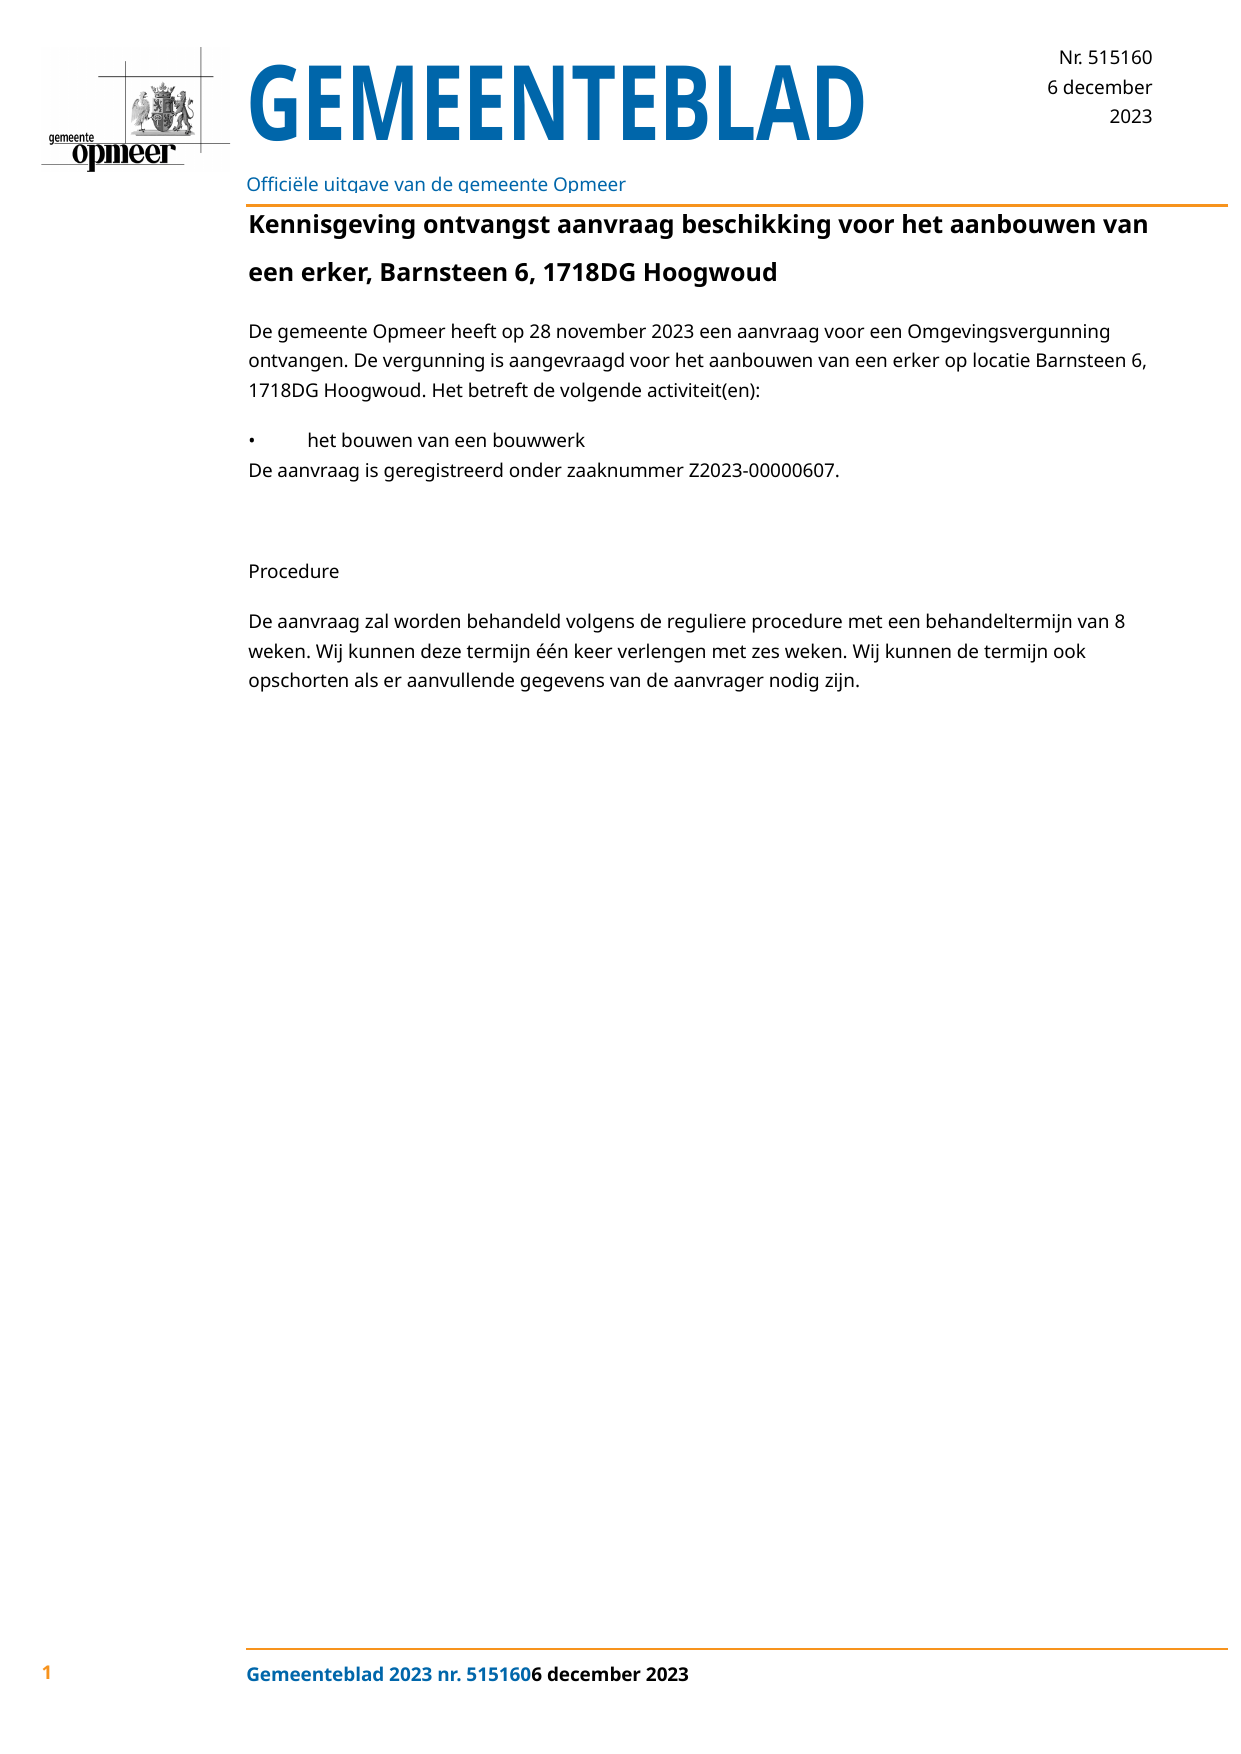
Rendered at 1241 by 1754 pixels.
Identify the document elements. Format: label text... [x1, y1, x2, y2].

text De aanvraag is geregistreerd onder zaaknummer Z2023-00000607. [248, 457, 1152, 483]
list het bouwen van een bouwwerk [248, 427, 1152, 453]
text Kennisgeving ontvangst aanvraag beschikking voor het aanbouwen van een erker, Barnsteen 6, 1718DG Hoogwoud [248, 207, 1152, 288]
text De gemeente Opmeer heeft op 28 november 2023 een aanvraag voor een Omgevingsvergunning ontvangen. De vergunning is aangevraagd voor het aanbouwen van een erker op locatie Barnsteen 6, 1718DG Hoogwoud. Het betreft de volgende activiteit(en): [248, 318, 1152, 403]
text Procedure [248, 558, 1152, 584]
text De aanvraag zal worden behandeld volgens de reguliere procedure met een behandeltermijn van 8 weken. Wij kunnen deze termijn één keer verlengen met zes weken. Wij kunnen de termijn ook opschorten als er aanvullende gegevens van de aanvrager nodig zijn. [248, 608, 1152, 693]
picture [41, 47, 231, 172]
